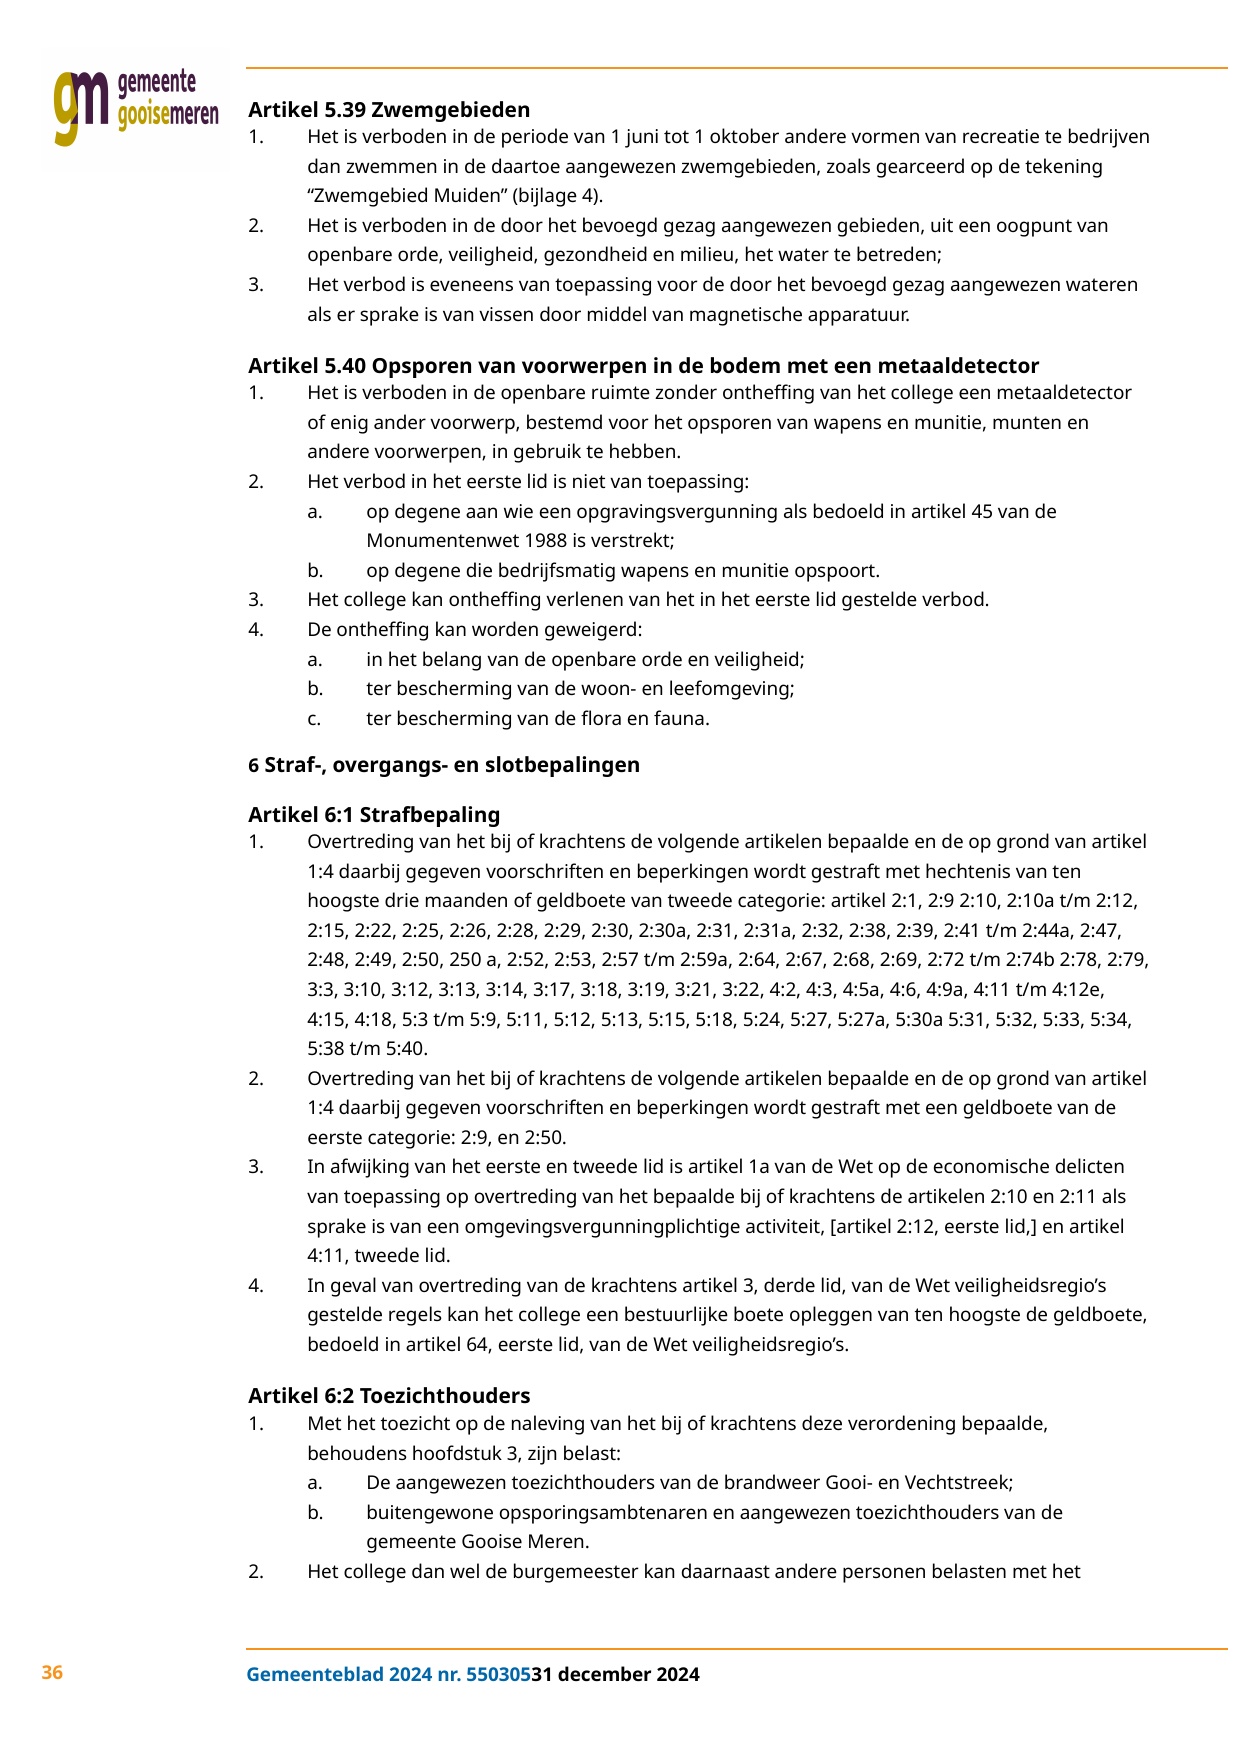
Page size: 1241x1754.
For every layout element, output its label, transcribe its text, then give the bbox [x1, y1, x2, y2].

list Het is verboden in de openbare ruimte zonder ontheffing van het college een metaaldetector of enig ander voorwerp, bestemd voor het opsporen van wapens en munitie, munten en andere voorwerpen, in gebruik te hebben. [248, 379, 1152, 464]
list op degene aan wie een opgravingsvergunning als bedoeld in artikel 45 van de Monumentenwet 1988 is verstrekt; [307, 498, 1152, 553]
list In geval van overtreding van de krachtens artikel 3, derde lid, van de Wet veiligheidsregio’s gestelde regels kan het college een bestuurlijke boete opleggen van ten hoogste de geldboete, bedoeld in artikel 64, eerste lid, van de Wet veiligheidsregio’s. [248, 1272, 1152, 1357]
list Het is verboden in de door het bevoegd gezag aangewezen gebieden, uit een oogpunt van openbare orde, veiligheid, gezondheid en milieu, het water te betreden; [248, 212, 1152, 267]
list Het college kan ontheffing verlenen van het in het eerste lid gestelde verbod. [248, 587, 1152, 612]
list Met het toezicht op de naleving van het bij of krachtens deze verordening bepaalde, behoudens hoofdstuk 3, zijn belast: [248, 1410, 1152, 1465]
text 6 Straf-, overgangs- en slotbepalingen [248, 751, 1152, 779]
list Overtreding van het bij of krachtens de volgende artikelen bepaalde en de op grond van artikel 1:4 daarbij gegeven voorschriften en beperkingen wordt gestraft met een geldboete van de eerste categorie: 2:9, en 2:50. [248, 1065, 1152, 1150]
list Het verbod is eveneens van toepassing voor de door het bevoegd gezag aangewezen wateren als er sprake is van vissen door middel van magnetische apparatuur. [248, 271, 1152, 326]
picture [41, 47, 231, 172]
list buitengewone opsporingsambtenaren en aangewezen toezichthouders van de gemeente Gooise Meren. [307, 1499, 1152, 1554]
text Artikel 6:1 Strafbepaling [248, 800, 1152, 828]
list Het is verboden in de periode van 1 juni tot 1 oktober andere vormen van recreatie te bedrijven dan zwemmen in de daartoe aangewezen zwemgebieden, zoals gearceerd op de tekening “Zwemgebied Muiden” (bijlage 4). [248, 123, 1152, 208]
list Overtreding van het bij of krachtens de volgende artikelen bepaalde en de op grond van artikel 1:4 daarbij gegeven voorschriften en beperkingen wordt gestraft met hechtenis van ten hoogste drie maanden of geldboete van tweede categorie: artikel 2:1, 2:9 2:10, 2:10a t/m 2:12, 2:15, 2:22, 2:25, 2:26, 2:28, 2:29, 2:30, 2:30a, 2:31, 2:31a, 2:32, 2:38, 2:39, 2:41 t/m 2:44a, 2:47, 2:48, 2:49, 2:50, 250 a, 2:52, 2:53, 2:57 t/m 2:59a, 2:64, 2:67, 2:68, 2:69, 2:72 t/m 2:74b 2:78, 2:79, 3:3, 3:10, 3:12, 3:13, 3:14, 3:17, 3:18, 3:19, 3:21, 3:22, 4:2, 4:3, 4:5a, 4:6, 4:9a, 4:11 t/m 4:12e, 4:15, 4:18, 5:3 t/m 5:9, 5:11, 5:12, 5:13, 5:15, 5:18, 5:24, 5:27, 5:27a, 5:30a 5:31, 5:32, 5:33, 5:34, 5:38 t/m 5:40. [248, 828, 1152, 1061]
list ter bescherming van de woon- en leefomgeving; [307, 675, 1152, 701]
text Artikel 5.40 Opsporen van voorwerpen in de bodem met een metaaldetector [248, 351, 1152, 379]
list In afwijking van het eerste en tweede lid is artikel 1a van de Wet op de economische delicten van toepassing op overtreding van het bepaalde bij of krachtens de artikelen 2:10 en 2:11 als sprake is van een omgevingsvergunningplichtige activiteit, [artikel 2:12, eerste lid,] en artikel 4:11, tweede lid. [248, 1154, 1152, 1268]
list De ontheffing kan worden geweigerd: [248, 616, 1152, 642]
list Het verbod in het eerste lid is niet van toepassing: [248, 468, 1152, 494]
list De aangewezen toezichthouders van de brandweer Gooi- en Vechtstreek; [307, 1469, 1152, 1495]
text Artikel 6:2 Toezichthouders [248, 1382, 1152, 1410]
text Artikel 5.39 Zwemgebieden [248, 95, 1152, 123]
list in het belang van de openbare orde en veiligheid; [307, 646, 1152, 672]
list op degene die bedrijfsmatig wapens en munitie opspoort. [307, 557, 1152, 583]
list ter bescherming van de flora en fauna. [307, 705, 1152, 731]
list Het college dan wel de burgemeester kan daarnaast andere personen belasten met het [248, 1558, 1152, 1584]
